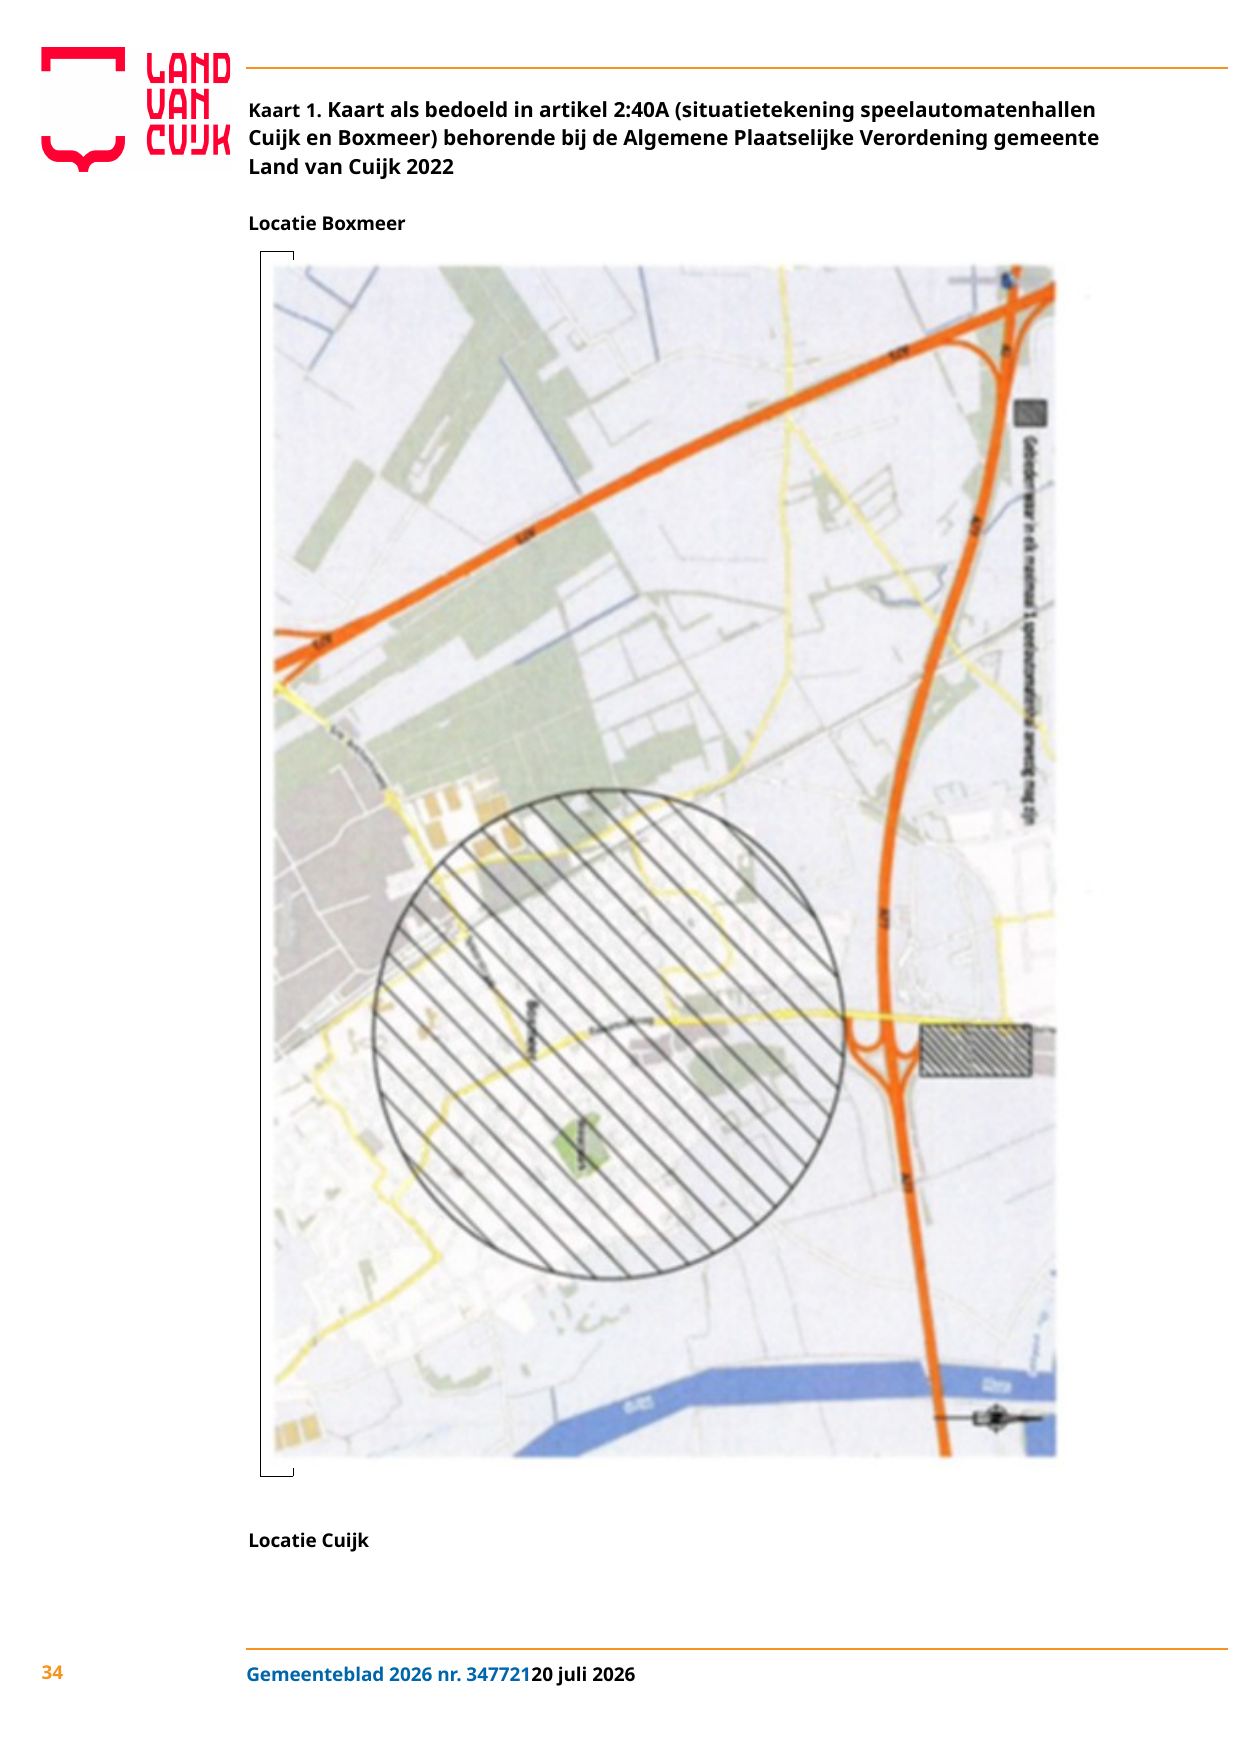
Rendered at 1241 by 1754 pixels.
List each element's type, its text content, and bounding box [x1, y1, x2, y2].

picture [268, 260, 1173, 1468]
picture [41, 47, 231, 172]
text Kaart 1. Kaart als bedoeld in artikel 2:40A (situatietekening speelautomatenhallen Cuijk en Boxmeer) behorende bij de Algemene Plaatselijke Verordening gemeente Land van Cuijk 2022 [248, 95, 1152, 180]
text Locatie Cuijk [248, 1527, 1152, 1553]
text Locatie Boxmeer [248, 210, 1152, 236]
